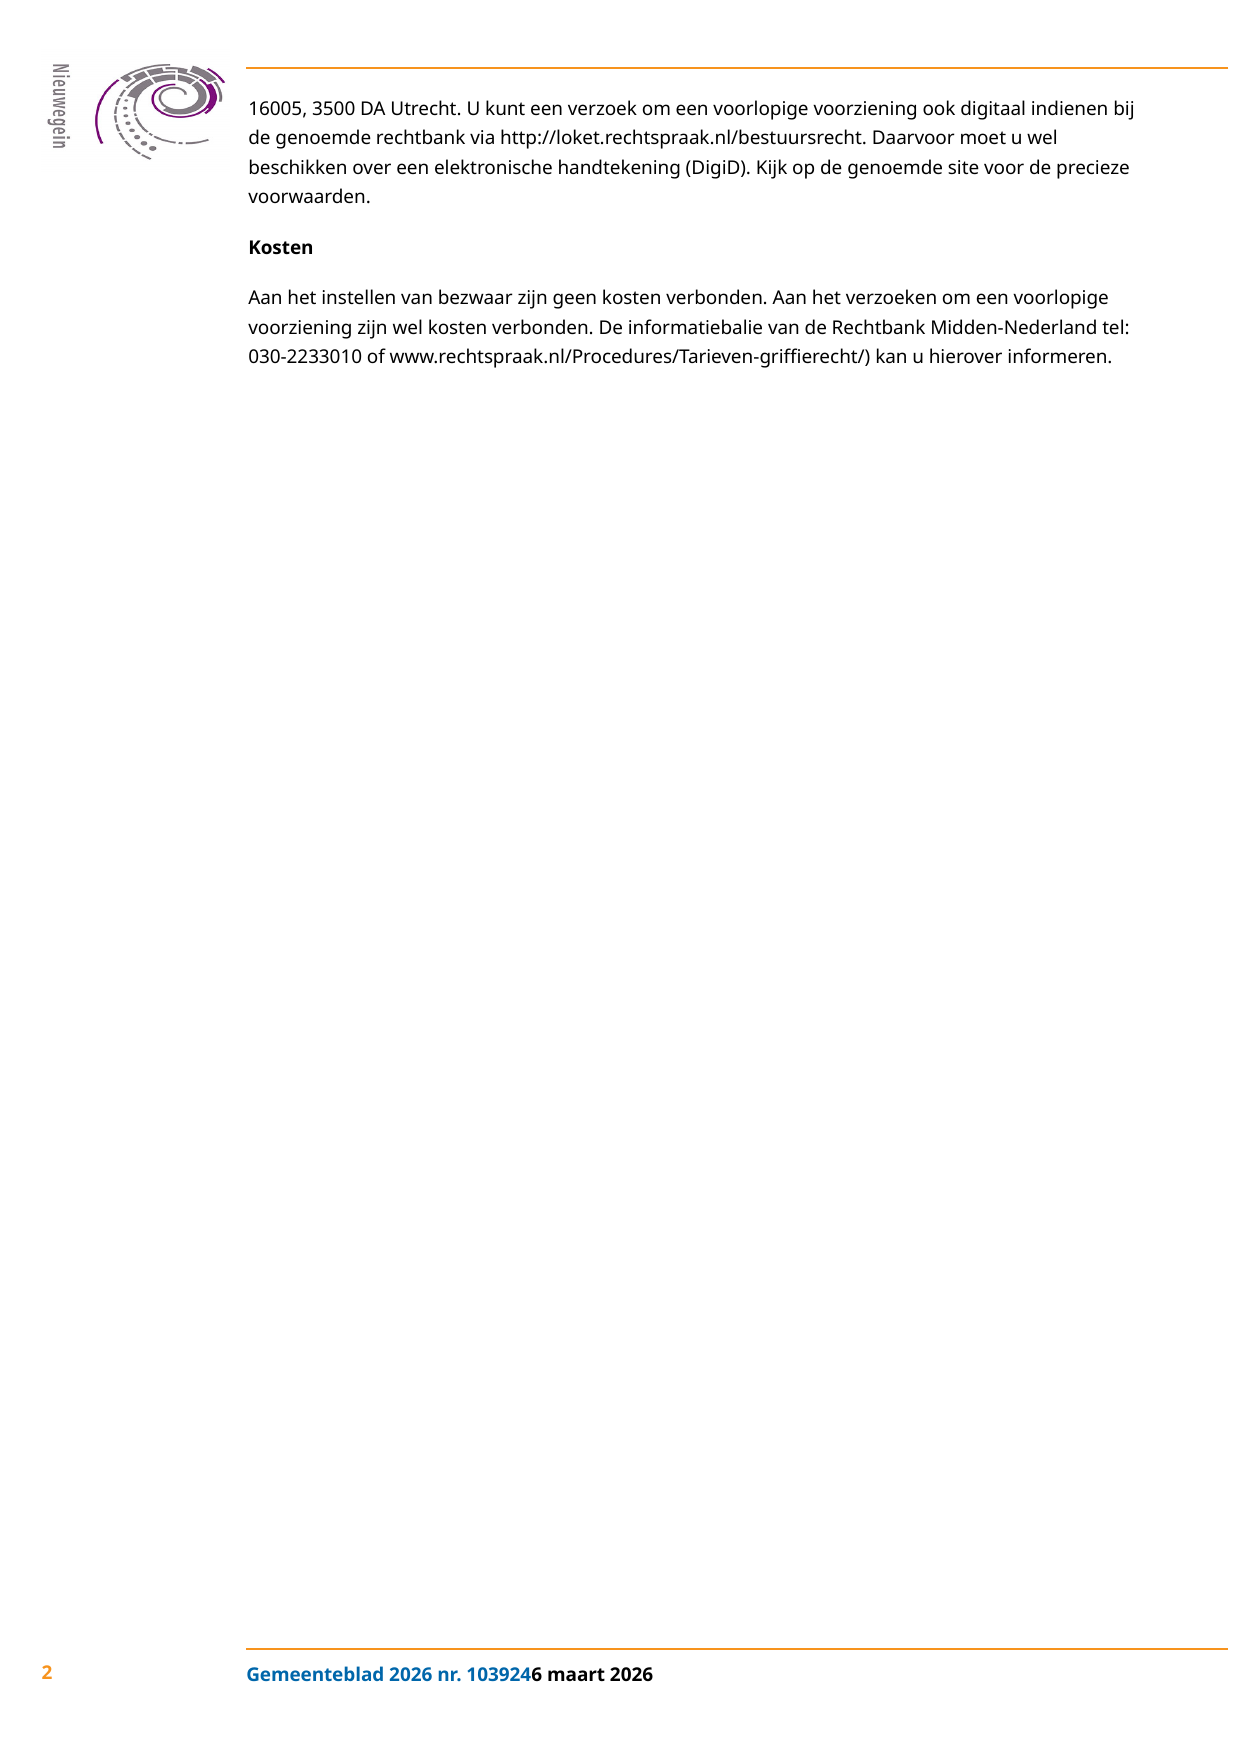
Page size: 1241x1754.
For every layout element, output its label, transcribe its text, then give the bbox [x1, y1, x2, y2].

text Aan het instellen van bezwaar zijn geen kosten verbonden. Aan het verzoeken om een voorlopige voorziening zijn wel kosten verbonden. De informatiebalie van de Rechtbank Midden-Nederland tel: 030-2233010 of www.rechtspraak.nl/Procedures/Tarieven-griffierecht/) kan u hierover informeren. [248, 284, 1152, 369]
picture [41, 47, 231, 172]
text Kosten [248, 234, 1152, 260]
text 16005, 3500 DA Utrecht. U kunt een verzoek om een voorlopige voorziening ook digitaal indienen bij de genoemde rechtbank via http://loket.rechtspraak.nl/bestuursrecht. Daarvoor moet u wel beschikken over een elektronische handtekening (DigiD). Kijk op de genoemde site voor de precieze voorwaarden. [248, 95, 1152, 209]
